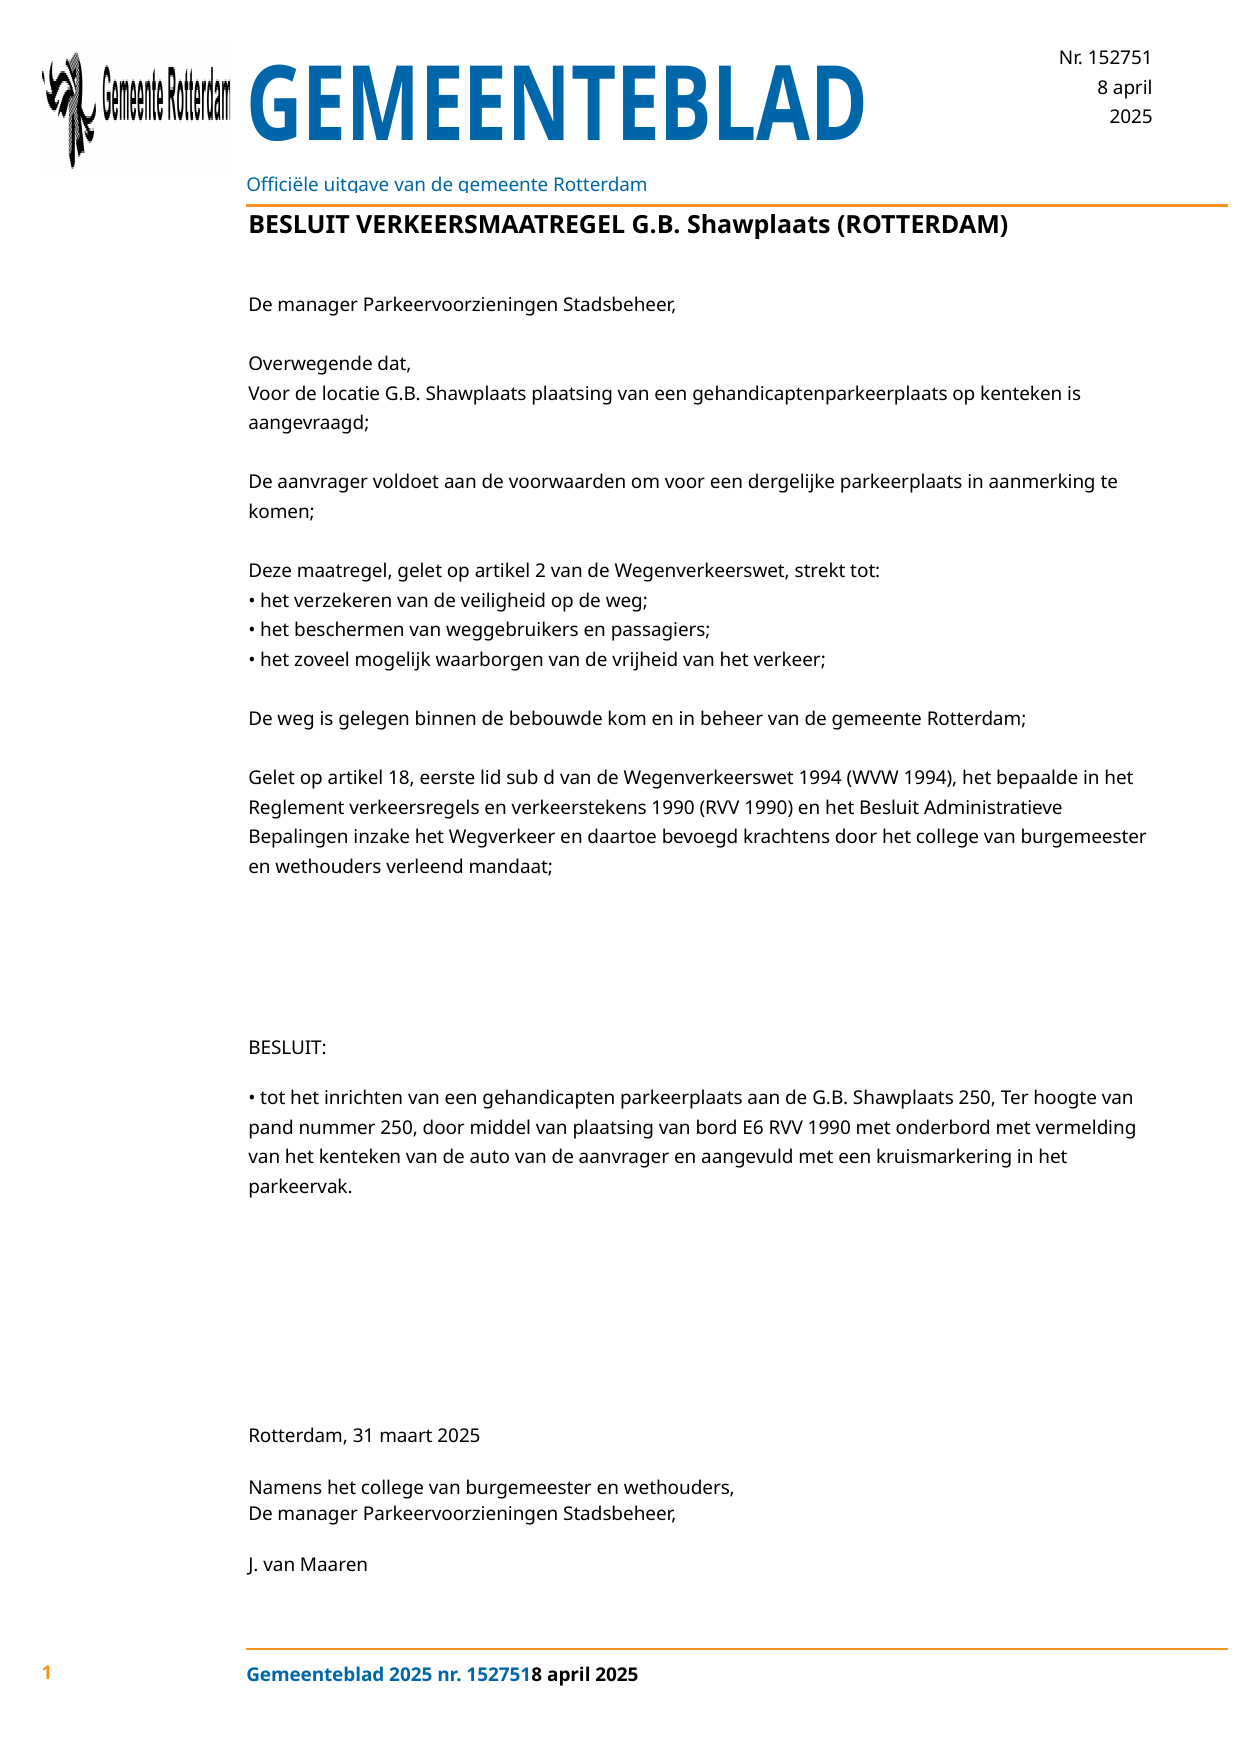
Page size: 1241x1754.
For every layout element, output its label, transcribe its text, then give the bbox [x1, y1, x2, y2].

text Namens het college van burgemeester en wethouders, [248, 1474, 1152, 1500]
text • tot het inrichten van een gehandicapten parkeerplaats aan de G.B. Shawplaats 250, Ter hoogte van pand nummer 250, door middel van plaatsing van bord E6 RVV 1990 met onderbord met vermelding van het kenteken van de auto van de aanvrager en aangevuld met een kruismarkering in het parkeervak. [248, 1084, 1152, 1199]
text Deze maatregel, gelet op artikel 2 van de Wegenverkeerswet, strekt tot: [248, 557, 1152, 583]
text De manager Parkeervoorzieningen Stadsbeheer, [248, 1500, 1152, 1526]
text • het zoveel mogelijk waarborgen van de vrijheid van het verkeer; [248, 646, 1152, 672]
text Overwegende dat, [248, 350, 1152, 376]
text J. van Maaren [248, 1551, 1152, 1577]
text De manager Parkeervoorzieningen Stadsbeheer, [248, 291, 1152, 317]
text De aanvrager voldoet aan de voorwaarden om voor een dergelijke parkeerplaats in aanmerking te komen; [248, 468, 1152, 524]
text BESLUIT VERKEERSMAATREGEL G.B. Shawplaats (ROTTERDAM) [248, 207, 1152, 241]
text • het beschermen van weggebruikers en passagiers; [248, 616, 1152, 642]
text • het verzekeren van de veiligheid op de weg; [248, 587, 1152, 613]
picture [41, 47, 231, 172]
text De weg is gelegen binnen de bebouwde kom en in beheer van de gemeente Rotterdam; [248, 705, 1152, 731]
text Gelet op artikel 18, eerste lid sub d van de Wegenverkeerswet 1994 (WVW 1994), het bepaalde in het Reglement verkeersregels en verkeerstekens 1990 (RVV 1990) en het Besluit Administratieve Bepalingen inzake het Wegverkeer en daartoe bevoegd krachtens door het college van burgemeester en wethouders verleend mandaat; [248, 764, 1152, 879]
text Rotterdam, 31 maart 2025 [248, 1423, 1152, 1448]
text Voor de locatie G.B. Shawplaats plaatsing van een gehandicaptenparkeerplaats op kenteken is aangevraagd; [248, 380, 1152, 435]
text BESLUIT: [248, 1034, 1152, 1060]
